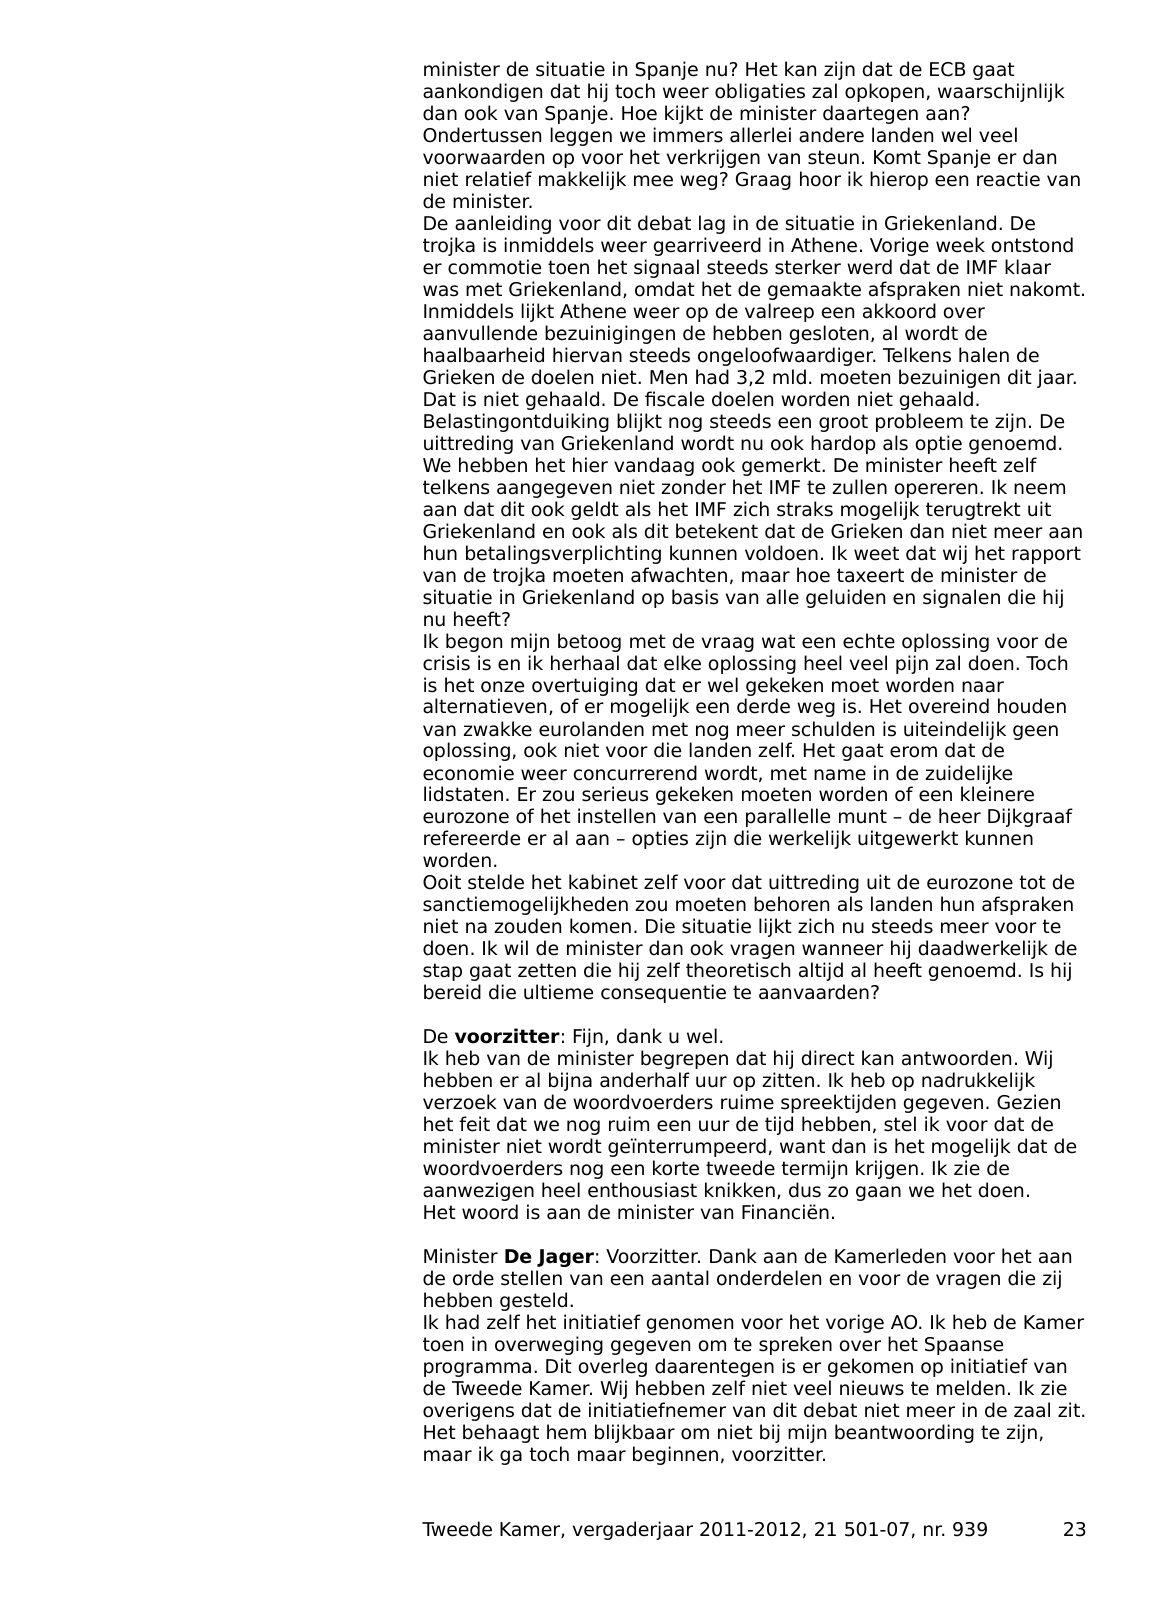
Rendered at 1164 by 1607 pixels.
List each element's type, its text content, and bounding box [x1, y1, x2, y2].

text minister de situatie in Spanje nu? Het kan zijn dat de ECB gaat aankondigen dat hij toch weer obligaties zal opkopen, waarschijnlijk dan ook van Spanje. Hoe kijkt de minister daartegen aan? Ondertussen leggen we immers allerlei andere landen wel veel voorwaarden op voor het verkrijgen van steun. Komt Spanje er dan niet relatief makkelijk mee weg? Graag hoor ik hierop een reactie van de minister. [422, 59, 1087, 213]
text Ik begon mijn betoog met de vraag wat een echte oplossing voor de crisis is en ik herhaal dat elke oplossing heel veel pijn zal doen. Toch is het onze overtuiging dat er wel gekeken moet worden naar alternatieven, of er mogelijk een derde weg is. Het overeind houden van zwakke eurolanden met nog meer schulden is uiteindelijk geen oplossing, ook niet voor die landen zelf. Het gaat erom dat de economie weer concurrerend wordt, met name in de zuidelijke lidstaten. Er zou serieus gekeken moeten worden of een kleinere eurozone of het instellen van een parallelle munt – de heer Dijkgraaf refereerde er al aan – opties zijn die werkelijk uitgewerkt kunnen worden. [422, 631, 1087, 872]
text Ik had zelf het initiatief genomen voor het vorige AO. Ik heb de Kamer toen in overweging gegeven om te spreken over het Spaanse programma. Dit overleg daarentegen is er gekomen op initiatief van de Tweede Kamer. Wij hebben zelf niet veel nieuws te melden. Ik zie overigens dat de initiatiefnemer van dit debat niet meer in de zaal zit. Het behaagt hem blijkbaar om niet bij mijn beantwoording te zijn, maar ik ga toch maar beginnen, voorzitter. [422, 1312, 1087, 1466]
text Minister De Jager: Voorzitter. Dank aan de Kamerleden voor het aan de orde stellen van een aantal onderdelen en voor de vragen die zij hebben gesteld. [422, 1246, 1087, 1312]
text Het woord is aan de minister van Financiën. [422, 1202, 1087, 1224]
text De aanleiding voor dit debat lag in de situatie in Griekenland. De trojka is inmiddels weer gearriveerd in Athene. Vorige week ontstond er commotie toen het signaal steeds sterker werd dat de IMF klaar was met Griekenland, omdat het de gemaakte afspraken niet nakomt. Inmiddels lijkt Athene weer op de valreep een akkoord over aanvullende bezuinigingen de hebben gesloten, al wordt de haalbaarheid hiervan steeds ongeloofwaardiger. Telkens halen de Grieken de doelen niet. Men had 3,2 mld. moeten bezuinigen dit jaar. Dat is niet gehaald. De fiscale doelen worden niet gehaald. Belastingontduiking blijkt nog steeds een groot probleem te zijn. De uittreding van Griekenland wordt nu ook hardop als optie genoemd. We hebben het hier vandaag ook gemerkt. De minister heeft zelf telkens aangegeven niet zonder het IMF te zullen opereren. Ik neem aan dat dit ook geldt als het IMF zich straks mogelijk terugtrekt uit Griekenland en ook als dit betekent dat de Grieken dan niet meer aan hun betalingsverplichting kunnen voldoen. Ik weet dat wij het rapport van de trojka moeten afwachten, maar hoe taxeert de minister de situatie in Griekenland op basis van alle geluiden en signalen die hij nu heeft? [422, 213, 1087, 631]
text Ik heb van de minister begrepen dat hij direct kan antwoorden. Wij hebben er al bijna anderhalf uur op zitten. Ik heb op nadrukkelijk verzoek van de woordvoerders ruime spreektijden gegeven. Gezien het feit dat we nog ruim een uur de tijd hebben, stel ik voor dat de minister niet wordt geïnterrumpeerd, want dan is het mogelijk dat de woordvoerders nog een korte tweede termijn krijgen. Ik zie de aanwezigen heel enthousiast knikken, dus zo gaan we het doen. [422, 1048, 1087, 1202]
text Ooit stelde het kabinet zelf voor dat uittreding uit de eurozone tot de sanctiemogelijkheden zou moeten behoren als landen hun afspraken niet na zouden komen. Die situatie lijkt zich nu steeds meer voor te doen. Ik wil de minister dan ook vragen wanneer hij daadwerkelijk de stap gaat zetten die hij zelf theoretisch altijd al heeft genoemd. Is hij bereid die ultieme consequentie te aanvaarden? [422, 872, 1087, 1004]
text De voorzitter: Fijn, dank u wel. [422, 1026, 1087, 1048]
